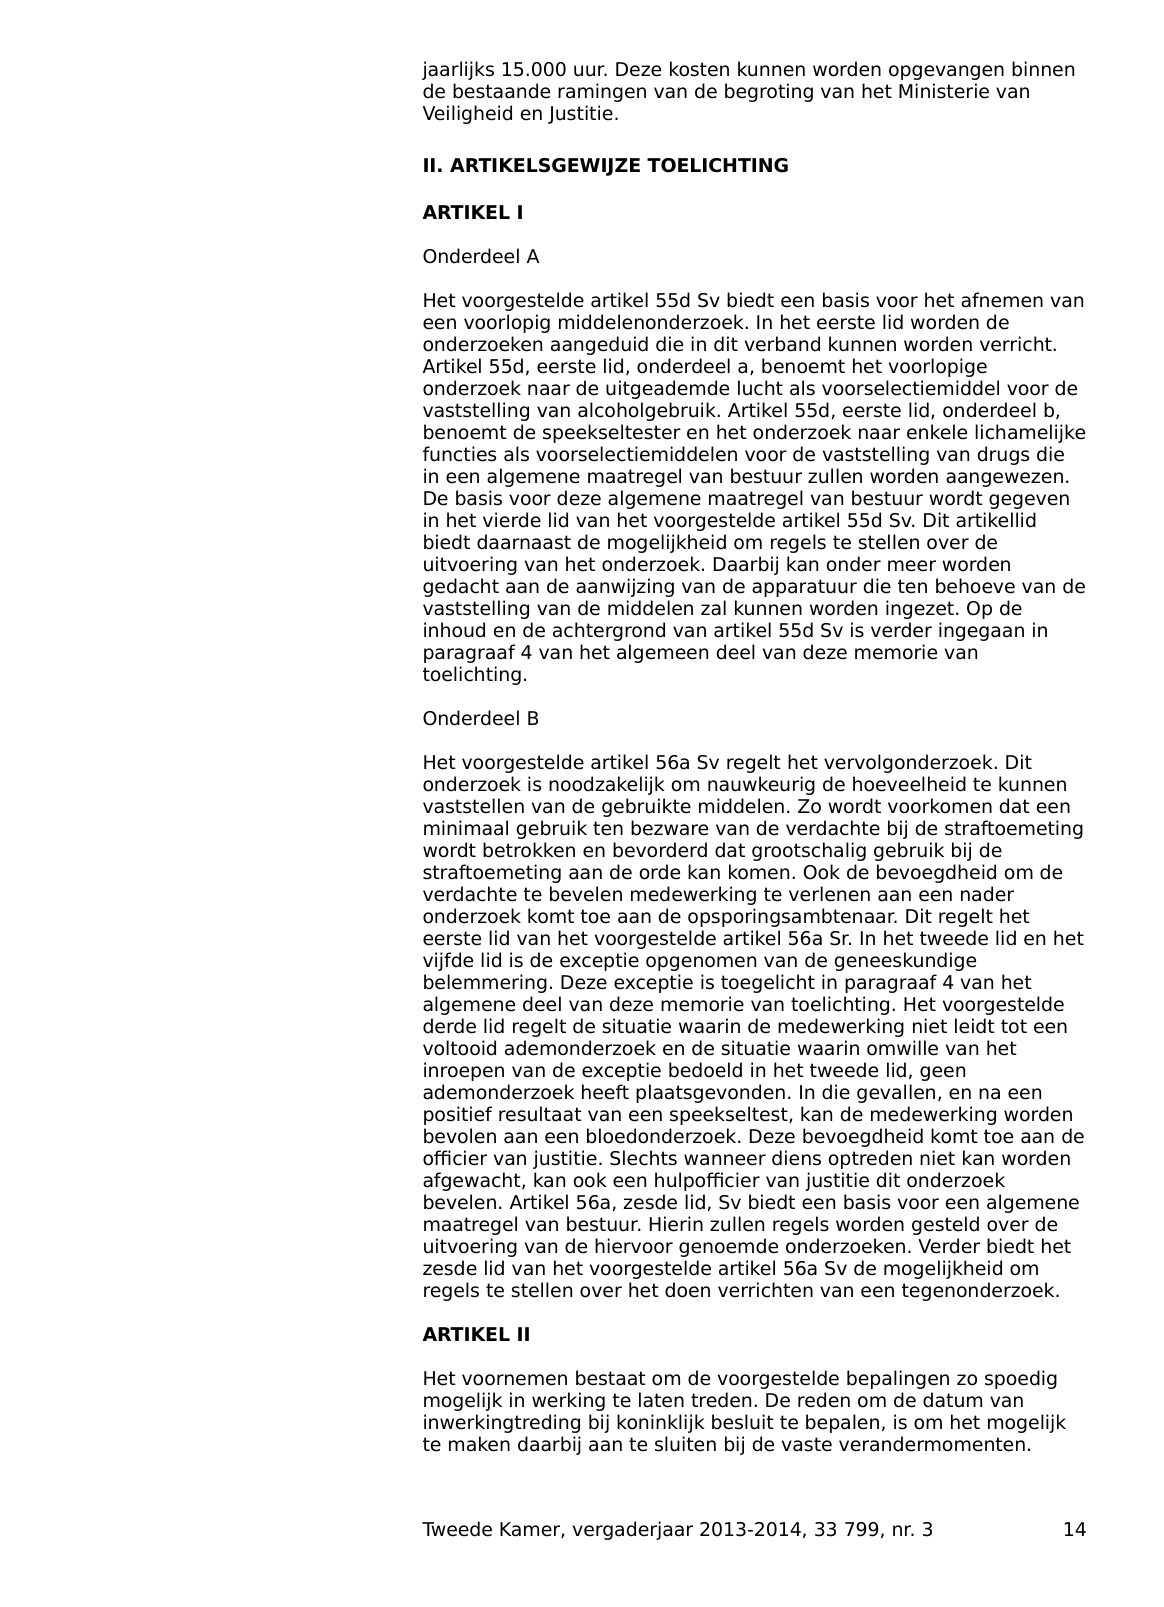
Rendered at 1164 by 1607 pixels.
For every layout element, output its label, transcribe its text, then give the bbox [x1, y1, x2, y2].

subtitle ARTIKEL I [422, 202, 1087, 224]
subtitle II. ARTIKELSGEWIJZE TOELICHTING [422, 155, 1087, 177]
subtitle Onderdeel B [422, 708, 1087, 730]
text Het voorgestelde artikel 55d Sv biedt een basis voor het afnemen van een voorlopig middelenonderzoek. In het eerste lid worden de onderzoeken aangeduid die in dit verband kunnen worden verricht. Artikel 55d, eerste lid, onderdeel a, benoemt het voorlopige onderzoek naar de uitgeademde lucht als voorselectiemiddel voor de vaststelling van alcoholgebruik. Artikel 55d, eerste lid, onderdeel b, benoemt de speekseltester en het onderzoek naar enkele lichamelijke functies als voorselectiemiddelen voor de vaststelling van drugs die in een algemene maatregel van bestuur zullen worden aangewezen. De basis voor deze algemene maatregel van bestuur wordt gegeven in het vierde lid van het voorgestelde artikel 55d Sv. Dit artikellid biedt daarnaast de mogelijkheid om regels te stellen over de uitvoering van het onderzoek. Daarbij kan onder meer worden gedacht aan de aanwijzing van de apparatuur die ten behoeve van de vaststelling van de middelen zal kunnen worden ingezet. Op de inhoud en de achtergrond van artikel 55d Sv is verder ingegaan in paragraaf 4 van het algemeen deel van deze memorie van toelichting. [422, 290, 1087, 686]
subtitle Onderdeel A [422, 246, 1087, 268]
text Het voorgestelde artikel 56a Sv regelt het vervolgonderzoek. Dit onderzoek is noodzakelijk om nauwkeurig de hoeveelheid te kunnen vaststellen van de gebruikte middelen. Zo wordt voorkomen dat een minimaal gebruik ten bezware van de verdachte bij de straftoemeting wordt betrokken en bevorderd dat grootschalig gebruik bij de straftoemeting aan de orde kan komen. Ook de bevoegdheid om de verdachte te bevelen medewerking te verlenen aan een nader onderzoek komt toe aan de opsporingsambtenaar. Dit regelt het eerste lid van het voorgestelde artikel 56a Sr. In het tweede lid en het vijfde lid is de exceptie opgenomen van de geneeskundige belemmering. Deze exceptie is toegelicht in paragraaf 4 van het algemene deel van deze memorie van toelichting. Het voorgestelde derde lid regelt de situatie waarin de medewerking niet leidt tot een voltooid ademonderzoek en de situatie waarin omwille van het inroepen van de exceptie bedoeld in het tweede lid, geen ademonderzoek heeft plaatsgevonden. In die gevallen, en na een positief resultaat van een speekseltest, kan de medewerking worden bevolen aan een bloedonderzoek. Deze bevoegdheid komt toe aan de officier van justitie. Slechts wanneer diens optreden niet kan worden afgewacht, kan ook een hulpofficier van justitie dit onderzoek bevelen. Artikel 56a, zesde lid, Sv biedt een basis voor een algemene maatregel van bestuur. Hierin zullen regels worden gesteld over de uitvoering van de hiervoor genoemde onderzoeken. Verder biedt het zesde lid van het voorgestelde artikel 56a Sv de mogelijkheid om regels te stellen over het doen verrichten van een tegenonderzoek. [422, 752, 1087, 1302]
text Het voornemen bestaat om de voorgestelde bepalingen zo spoedig mogelijk in werking te laten treden. De reden om de datum van inwerkingtreding bij koninklijk besluit te bepalen, is om het mogelijk te maken daarbij aan te sluiten bij de vaste verandermomenten. [422, 1368, 1087, 1456]
subtitle ARTIKEL II [422, 1324, 1087, 1346]
text jaarlijks 15.000 uur. Deze kosten kunnen worden opgevangen binnen de bestaande ramingen van de begroting van het Ministerie van Veiligheid en Justitie. [422, 59, 1087, 125]
